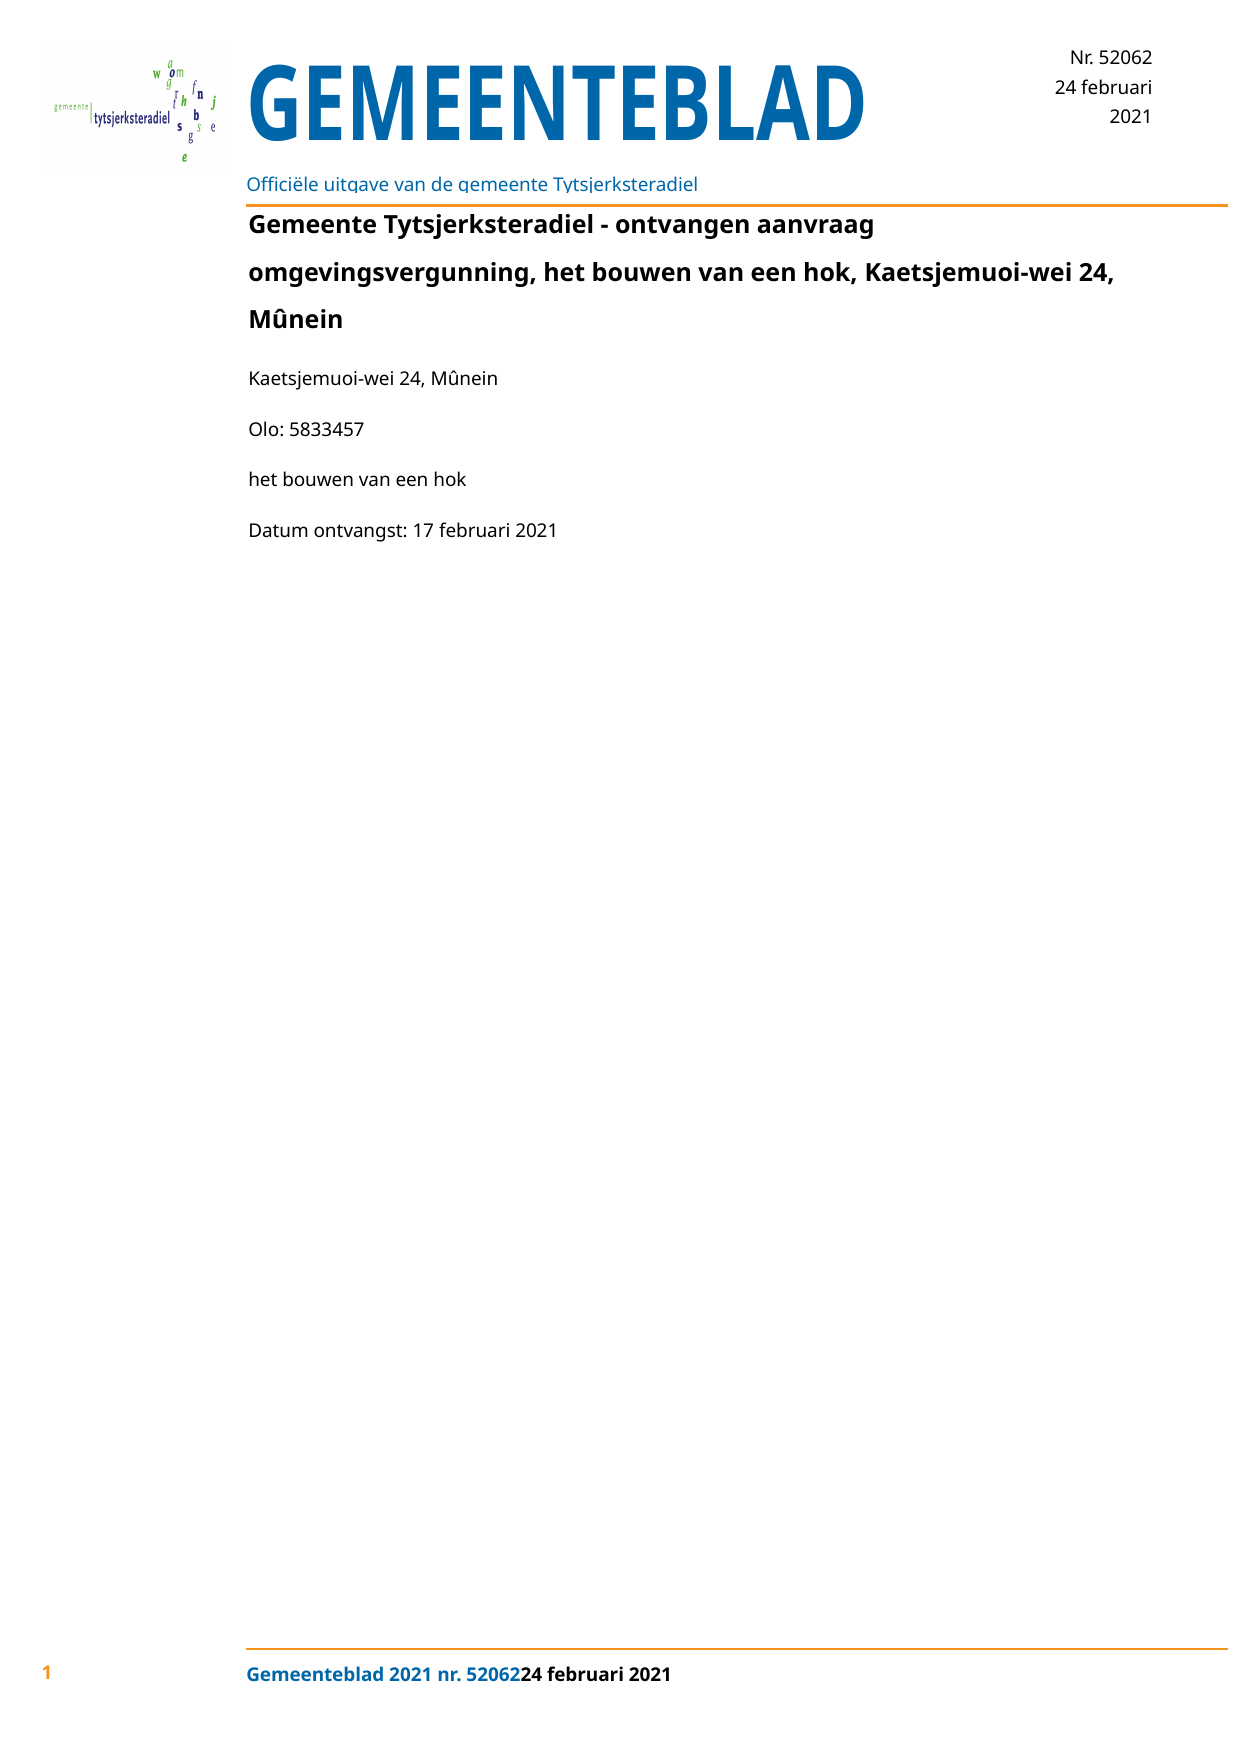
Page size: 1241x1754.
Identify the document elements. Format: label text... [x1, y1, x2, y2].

text Gemeente Tytsjerksteradiel - ontvangen aanvraag omgevingsvergunning, het bouwen van een hok, Kaetsjemuoi-wei 24, Mûnein [248, 207, 1152, 336]
picture [41, 47, 231, 172]
text Kaetsjemuoi-wei 24, Mûnein [248, 366, 1152, 391]
text Datum ontvangst: 17 februari 2021 [248, 517, 1152, 542]
text Olo: 5833457 [248, 416, 1152, 442]
text het bouwen van een hok [248, 466, 1152, 492]
